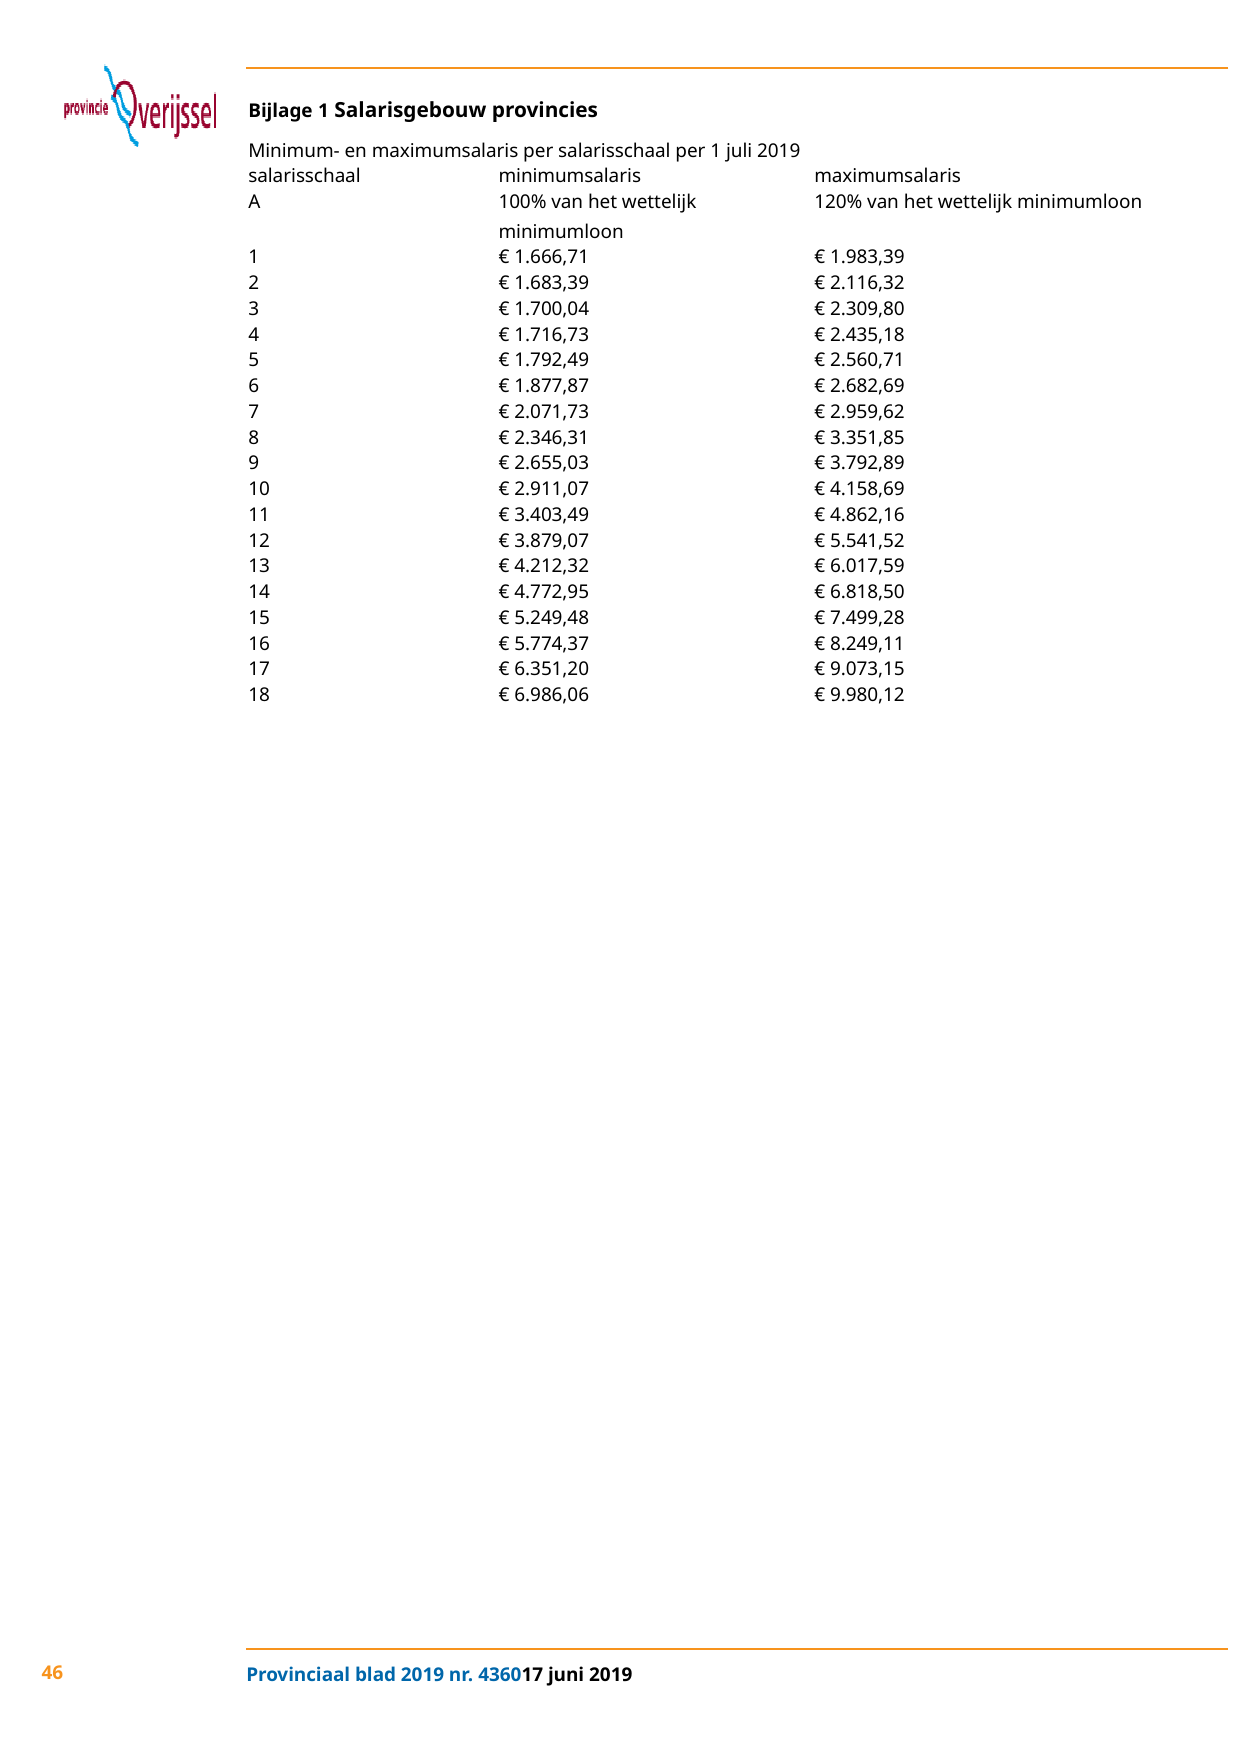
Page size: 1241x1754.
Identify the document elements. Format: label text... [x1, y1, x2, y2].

table_cell € 6.017,59 [814, 553, 1152, 578]
table_cell € 1.983,39 [814, 244, 1152, 269]
table_cell 120% van het wettelijk minimumloon [814, 189, 1152, 244]
table_cell 9 [248, 450, 498, 475]
picture [41, 47, 231, 172]
table_cell € 4.158,69 [814, 475, 1152, 501]
table_cell € 2.682,69 [814, 373, 1152, 398]
table_cell A [248, 189, 498, 244]
table_cell € 5.249,48 [498, 604, 814, 630]
text Bijlage 1 Salarisgebouw provincies [248, 95, 1152, 123]
table_cell 15 [248, 604, 498, 630]
table_cell 1 [248, 244, 498, 269]
table_cell 6 [248, 373, 498, 398]
table_cell 12 [248, 527, 498, 552]
table_cell € 3.351,85 [814, 424, 1152, 449]
table_cell € 1.792,49 [498, 347, 814, 372]
table_cell 18 [248, 681, 498, 707]
table_cell € 5.774,37 [498, 630, 814, 655]
table_header maximumsalaris [814, 163, 1152, 188]
table_cell € 1.716,73 [498, 321, 814, 347]
table_cell € 2.959,62 [814, 398, 1152, 424]
table_cell € 2.560,71 [814, 347, 1152, 372]
table_cell € 6.818,50 [814, 578, 1152, 604]
table_cell 3 [248, 295, 498, 321]
table_header salarisschaal [248, 163, 498, 188]
table_cell € 6.351,20 [498, 655, 814, 681]
table_cell € 2.655,03 [498, 450, 814, 475]
table_cell € 4.772,95 [498, 578, 814, 604]
table_header minimumsalaris [498, 163, 814, 188]
table_cell € 4.862,16 [814, 501, 1152, 527]
table_cell 5 [248, 347, 498, 372]
table_cell 11 [248, 501, 498, 527]
table_cell € 1.666,71 [498, 244, 814, 269]
table_cell 17 [248, 655, 498, 681]
table_cell € 1.700,04 [498, 295, 814, 321]
table_cell 7 [248, 398, 498, 424]
table_cell 8 [248, 424, 498, 449]
table_cell € 2.309,80 [814, 295, 1152, 321]
table_cell € 1.683,39 [498, 270, 814, 295]
table_cell 10 [248, 475, 498, 501]
table_cell 13 [248, 553, 498, 578]
table_cell € 8.249,11 [814, 630, 1152, 655]
table_cell € 2.071,73 [498, 398, 814, 424]
table_cell 4 [248, 321, 498, 347]
table_cell € 2.911,07 [498, 475, 814, 501]
table_cell € 5.541,52 [814, 527, 1152, 552]
table_cell 2 [248, 270, 498, 295]
table_cell € 9.980,12 [814, 681, 1152, 707]
table_cell € 2.435,18 [814, 321, 1152, 347]
table_cell € 2.116,32 [814, 270, 1152, 295]
table_cell 16 [248, 630, 498, 655]
table_cell € 3.879,07 [498, 527, 814, 552]
table_cell € 6.986,06 [498, 681, 814, 707]
table_cell € 7.499,28 [814, 604, 1152, 630]
text Minimum- en maximumsalaris per salarisschaal per 1 juli 2019 [248, 137, 1152, 163]
table_cell € 1.877,87 [498, 373, 814, 398]
table_cell 100% van het wettelijk minimumloon [498, 189, 814, 244]
table_cell € 3.792,89 [814, 450, 1152, 475]
table_cell 14 [248, 578, 498, 604]
table_cell € 9.073,15 [814, 655, 1152, 681]
table_cell € 2.346,31 [498, 424, 814, 449]
table_cell € 3.403,49 [498, 501, 814, 527]
table_cell € 4.212,32 [498, 553, 814, 578]
